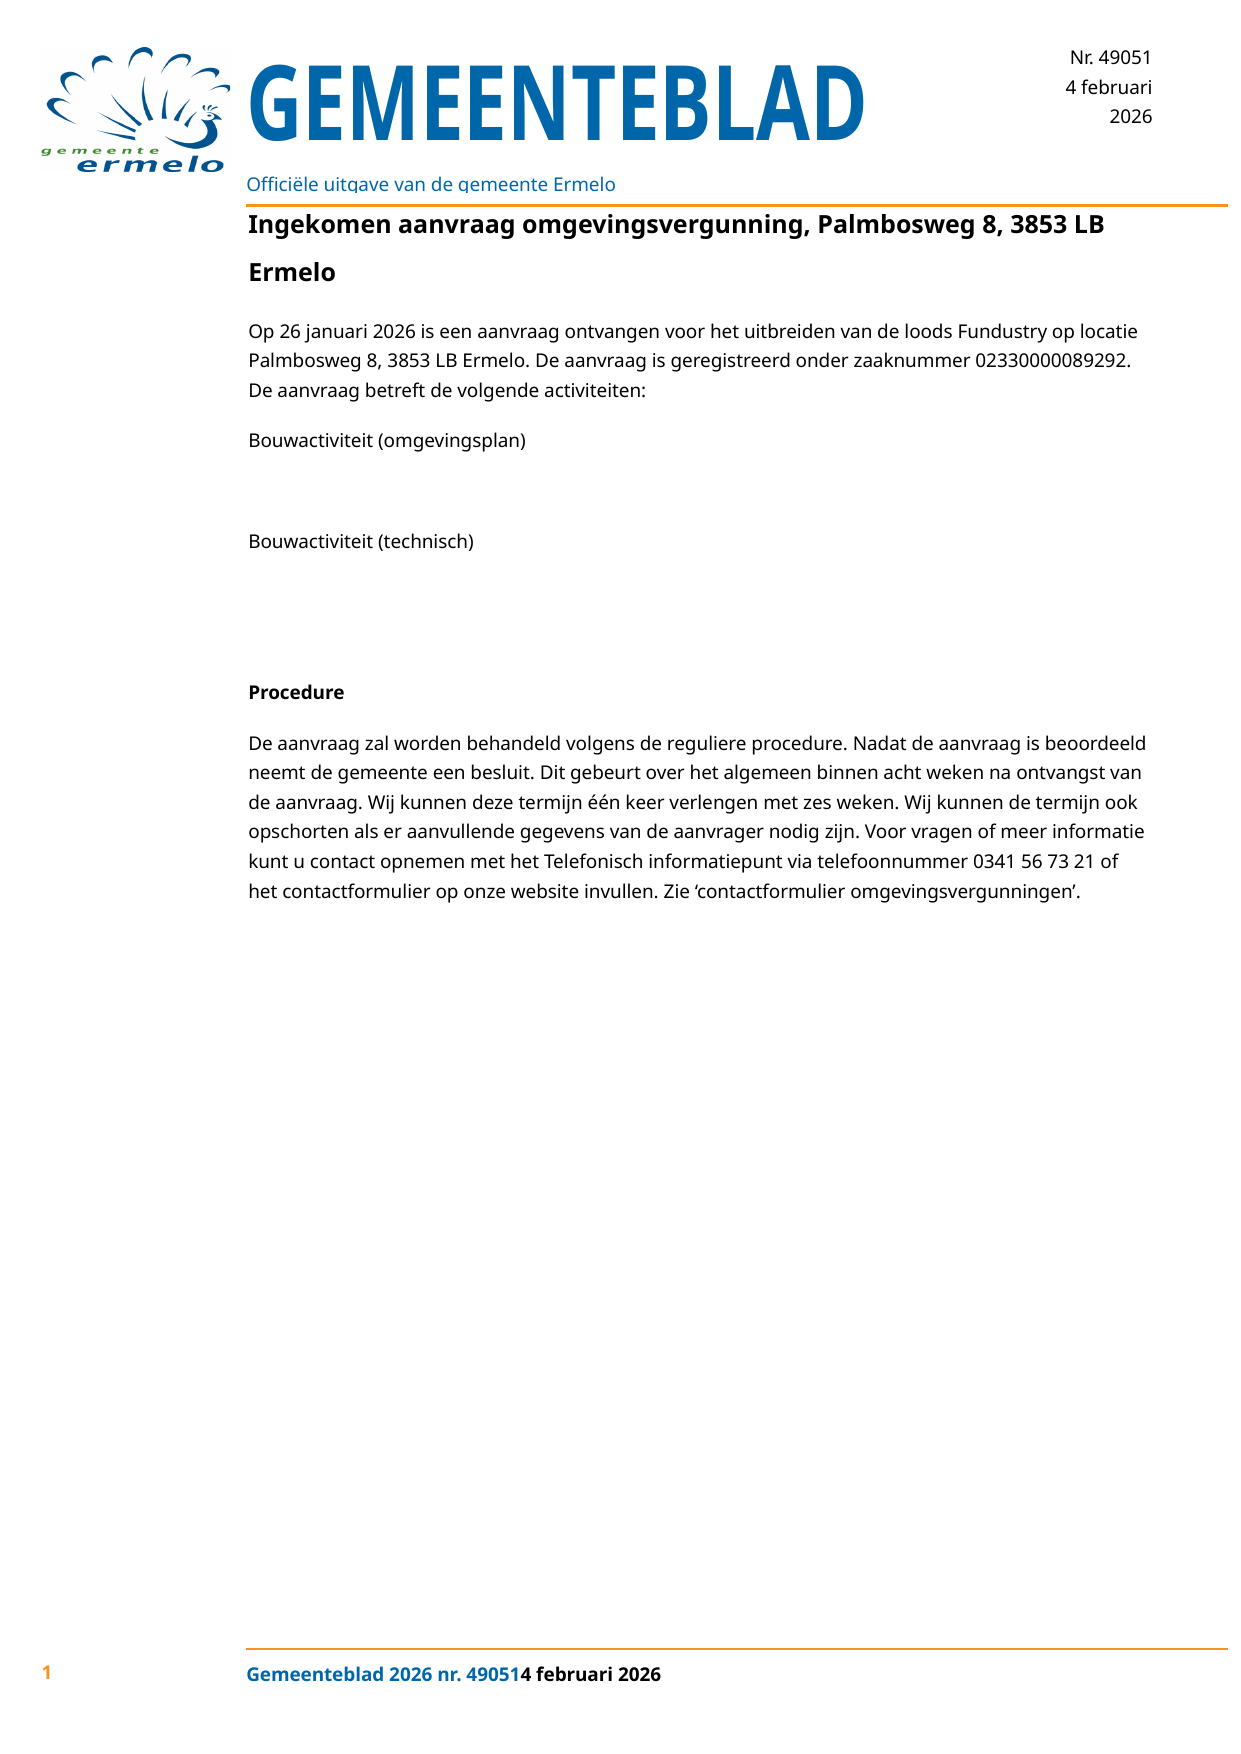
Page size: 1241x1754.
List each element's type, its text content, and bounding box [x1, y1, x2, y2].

picture [41, 47, 231, 172]
text Ingekomen aanvraag omgevingsvergunning, Palmbosweg 8, 3853 LB Ermelo [248, 207, 1152, 288]
text Bouwactiviteit (technisch) [248, 528, 1152, 554]
text Procedure [248, 679, 1152, 705]
text Op 26 januari 2026 is een aanvraag ontvangen voor het uitbreiden van de loods Fundustry op locatie Palmbosweg 8, 3853 LB Ermelo. De aanvraag is geregistreerd onder zaaknummer 02330000089292. De aanvraag betreft de volgende activiteiten: [248, 318, 1152, 403]
text Bouwactiviteit (omgevingsplan) [248, 427, 1152, 453]
text De aanvraag zal worden behandeld volgens de reguliere procedure. Nadat de aanvraag is beoordeeld neemt de gemeente een besluit. Dit gebeurt over het algemeen binnen acht weken na ontvangst van de aanvraag. Wij kunnen deze termijn één keer verlengen met zes weken. Wij kunnen de termijn ook opschorten als er aanvullende gegevens van de aanvrager nodig zijn. Voor vragen of meer informatie kunt u contact opnemen met het Telefonisch informatiepunt via telefoonnummer 0341 56 73 21 of het contactformulier op onze website invullen. Zie ‘contactformulier omgevingsvergunningen’. [248, 730, 1152, 904]
